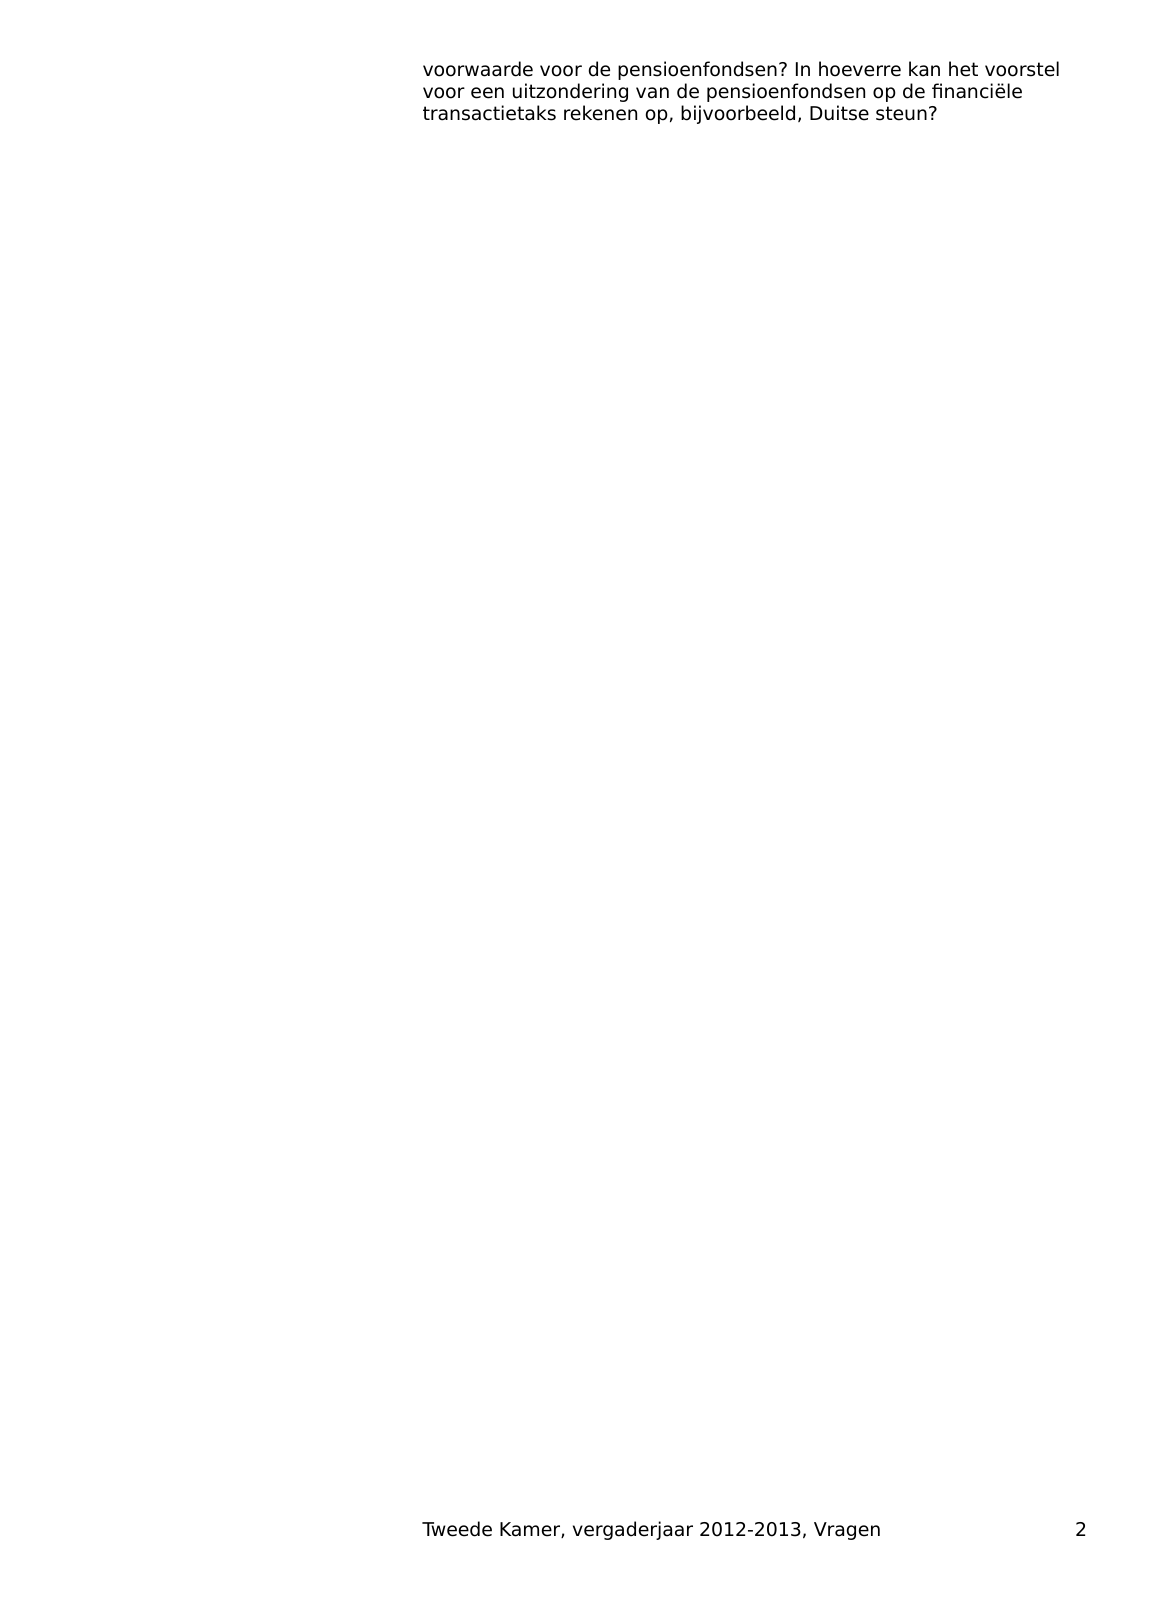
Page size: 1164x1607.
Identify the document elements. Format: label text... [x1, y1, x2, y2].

text voorwaarde voor de pensioenfondsen? In hoeverre kan het voorstel voor een uitzondering van de pensioenfondsen op de financiële transactietaks rekenen op, bijvoorbeeld, Duitse steun? [422, 59, 1087, 125]
